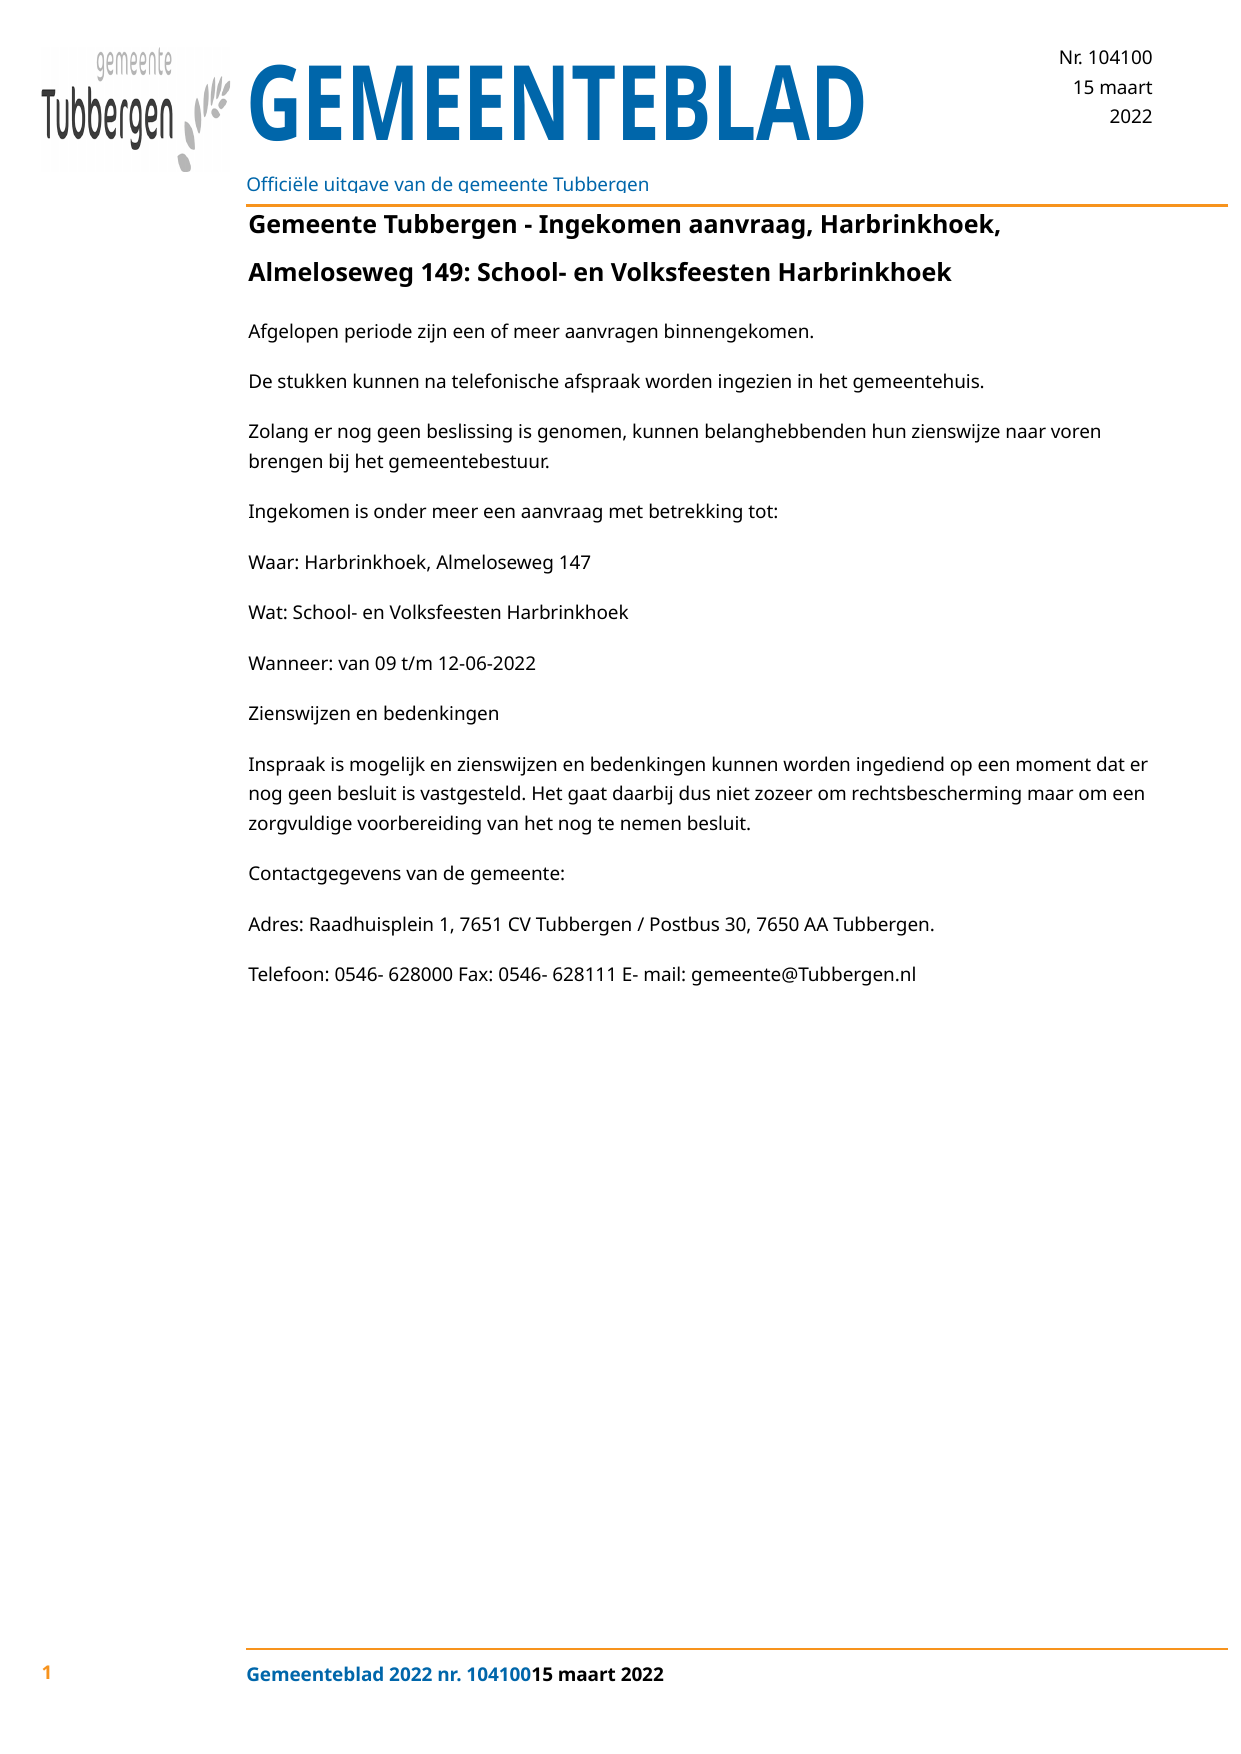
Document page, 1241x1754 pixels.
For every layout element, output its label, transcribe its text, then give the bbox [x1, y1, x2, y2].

text Telefoon: 0546- 628000 Fax: 0546- 628111 E- mail: gemeente@Tubbergen.nl [248, 961, 1152, 987]
text Waar: Harbrinkhoek, Almeloseweg 147 [248, 549, 1152, 575]
picture [41, 47, 231, 172]
text Contactgegevens van de gemeente: [248, 860, 1152, 886]
text Inspraak is mogelijk en zienswijzen en bedenkingen kunnen worden ingediend op een moment dat er nog geen besluit is vastgesteld. Het gaat daarbij dus niet zozeer om rechtsbescherming maar om een zorgvuldige voorbereiding van het nog te nemen besluit. [248, 751, 1152, 836]
text Ingekomen is onder meer een aanvraag met betrekking tot: [248, 499, 1152, 524]
text Gemeente Tubbergen - Ingekomen aanvraag, Harbrinkhoek, Almeloseweg 149: School- en Volksfeesten Harbrinkhoek [248, 207, 1152, 288]
text Wat: School- en Volksfeesten Harbrinkhoek [248, 599, 1152, 625]
text Zolang er nog geen beslissing is genomen, kunnen belanghebbenden hun zienswijze naar voren brengen bij het gemeentebestuur. [248, 419, 1152, 474]
text Zienswijzen en bedenkingen [248, 700, 1152, 726]
text Adres: Raadhuisplein 1, 7651 CV Tubbergen / Postbus 30, 7650 AA Tubbergen. [248, 911, 1152, 937]
text Wanneer: van 09 t/m 12-06-2022 [248, 650, 1152, 676]
text De stukken kunnen na telefonische afspraak worden ingezien in het gemeentehuis. [248, 368, 1152, 394]
text Afgelopen periode zijn een of meer aanvragen binnengekomen. [248, 318, 1152, 344]
